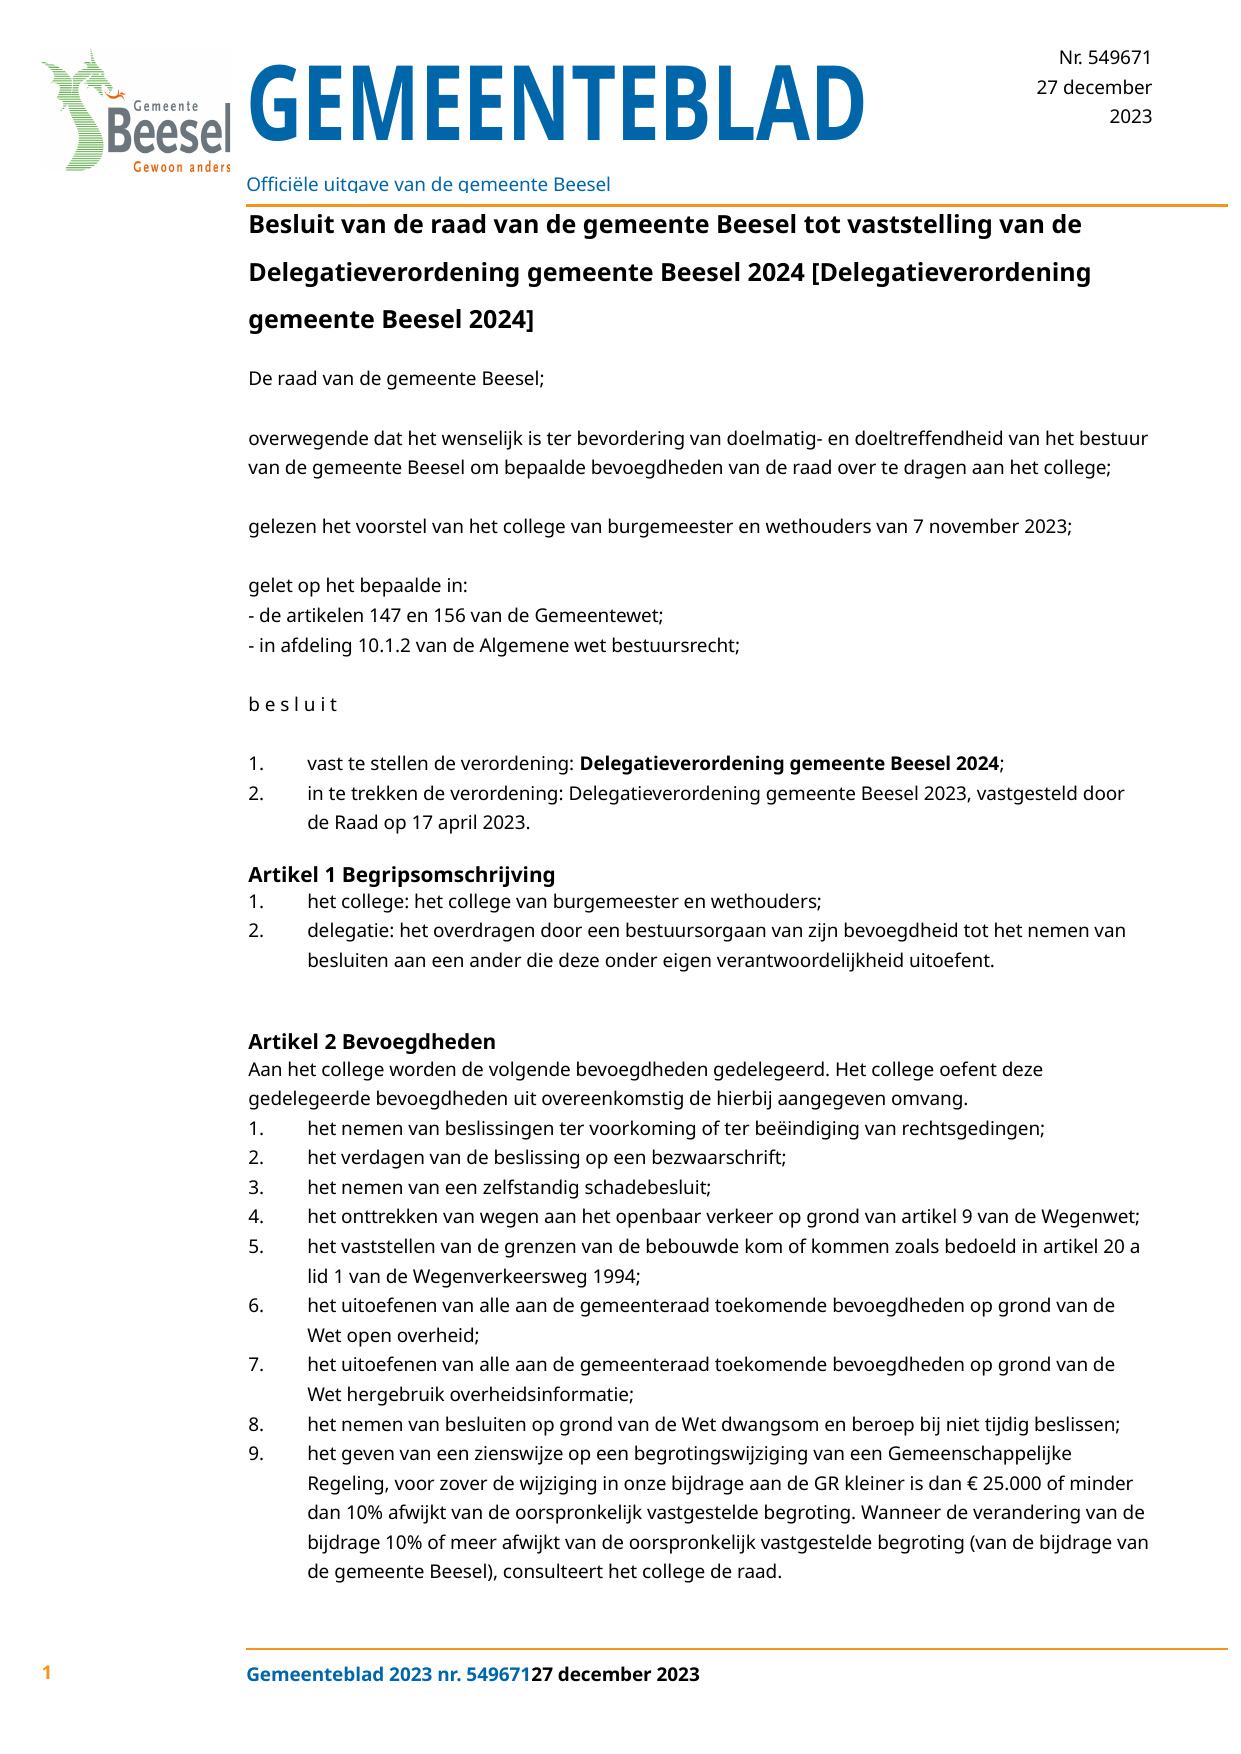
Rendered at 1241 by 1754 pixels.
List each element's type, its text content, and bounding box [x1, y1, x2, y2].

text gelet op het bepaalde in: [248, 573, 1152, 598]
text Besluit van de raad van de gemeente Beesel tot vaststelling van de Delegatieverordening gemeente Beesel 2024 [Delegatieverordening gemeente Beesel 2024] [248, 207, 1152, 336]
text De raad van de gemeente Beesel; [248, 366, 1152, 391]
list het vaststellen van de grenzen van de bebouwde kom of kommen zoals bedoeld in artikel 20 a lid 1 van de Wegenverkeersweg 1994; [248, 1233, 1152, 1288]
text overwegende dat het wenselijk is ter bevordering van doelmatig- en doeltreffendheid van het bestuur van de gemeente Beesel om bepaalde bevoegdheden van de raad over te dragen aan het college; [248, 425, 1152, 480]
text - in afdeling 10.1.2 van de Algemene wet bestuursrecht; [248, 632, 1152, 657]
list het nemen van beslissingen ter voorkoming of ter beëindiging van rechtsgedingen; [248, 1115, 1152, 1141]
picture [41, 47, 231, 172]
list delegatie: het overdragen door een bestuursorgaan van zijn bevoegdheid tot het nemen van besluiten aan een ander die deze onder eigen verantwoordelijkheid uitoefent. [248, 918, 1152, 973]
list het uitoefenen van alle aan de gemeenteraad toekomende bevoegdheden op grond van de Wet open overheid; [248, 1292, 1152, 1348]
text gelezen het voorstel van het college van burgemeester en wethouders van 7 november 2023; [248, 513, 1152, 539]
text b e s l u i t [248, 691, 1152, 717]
text Aan het college worden de volgende bevoegdheden gedelegeerd. Het college oefent deze gedelegeerde bevoegdheden uit overeenkomstig de hierbij aangegeven omvang. [248, 1056, 1152, 1111]
list vast te stellen de verordening: Delegatieverordening gemeente Beesel 2024; [248, 750, 1152, 776]
list het onttrekken van wegen aan het openbaar verkeer op grond van artikel 9 van de Wegenwet; [248, 1204, 1152, 1229]
list het college: het college van burgemeester en wethouders; [248, 888, 1152, 914]
list het nemen van besluiten op grond van de Wet dwangsom en beroep bij niet tijdig beslissen; [248, 1411, 1152, 1436]
list het nemen van een zelfstandig schadebesluit; [248, 1174, 1152, 1200]
text Artikel 2 Bevoegdheden [248, 1027, 1152, 1056]
list in te trekken de verordening: Delegatieverordening gemeente Beesel 2023, vastgesteld door de Raad op 17 april 2023. [248, 780, 1152, 835]
list het verdagen van de beslissing op een bezwaarschrift; [248, 1144, 1152, 1170]
text - de artikelen 147 en 156 van de Gemeentewet; [248, 602, 1152, 628]
list het geven van een zienswijze op een begrotingswijziging van een Gemeenschappelijke Regeling, voor zover de wijziging in onze bijdrage aan de GR kleiner is dan € 25.000 of minder dan 10% afwijkt van de oorspronkelijk vastgestelde begroting. Wanneer de verandering van de bijdrage 10% of meer afwijkt van de oorspronkelijk vastgestelde begroting (van de bijdrage van de gemeente Beesel), consulteert het college de raad. [248, 1440, 1152, 1584]
text Artikel 1 Begripsomschrijving [248, 860, 1152, 888]
list het uitoefenen van alle aan de gemeenteraad toekomende bevoegdheden op grond van de Wet hergebruik overheidsinformatie; [248, 1352, 1152, 1407]
